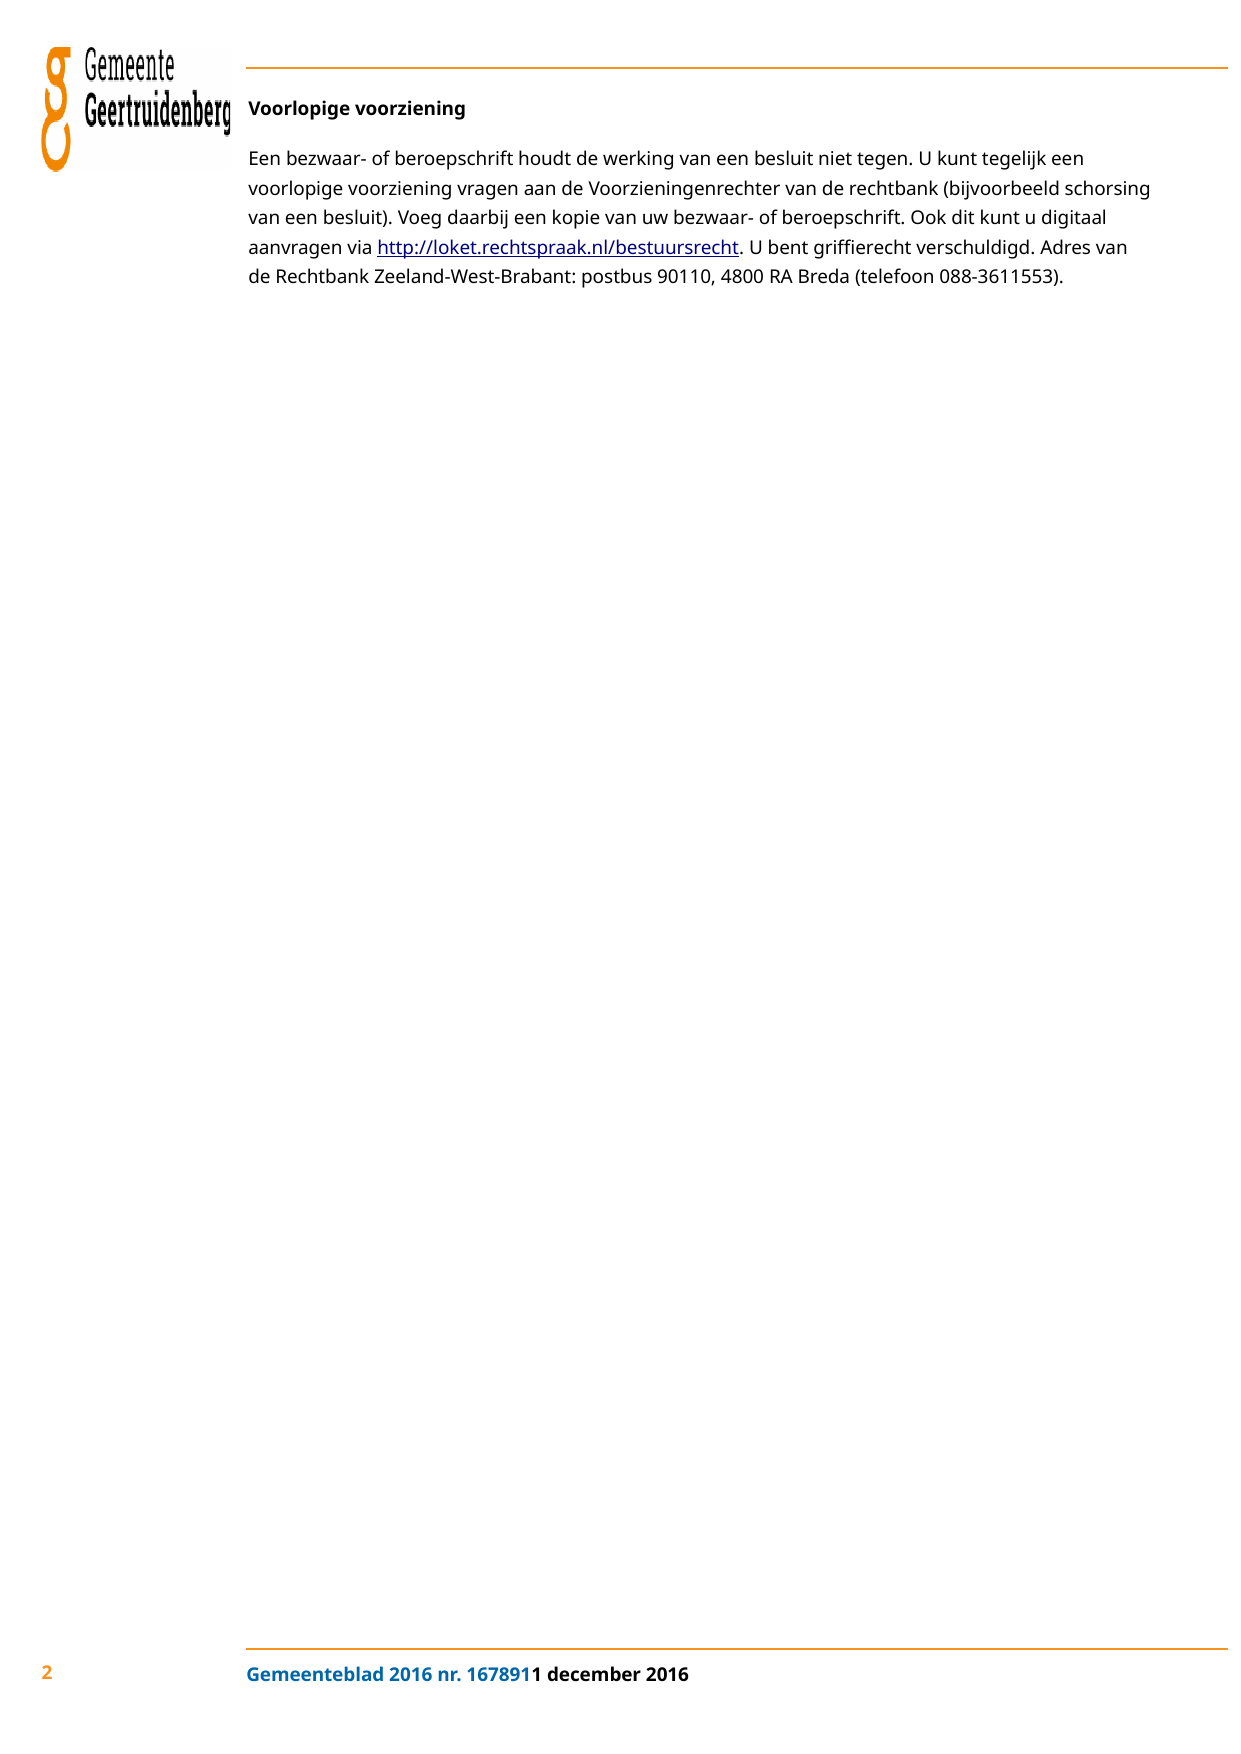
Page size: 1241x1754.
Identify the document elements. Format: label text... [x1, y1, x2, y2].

text Een bezwaar- of beroepschrift houdt de werking van een besluit niet tegen. U kunt tegelijk een voorlopige voorziening vragen aan de Voorzieningenrechter van de rechtbank (bijvoorbeeld schorsing van een besluit). Voeg daarbij een kopie van uw bezwaar- of beroepschrift. Ook dit kunt u digitaal aanvragen via http://loket.rechtspraak.nl/bestuursrecht. U bent griffierecht verschuldigd. Adres van de Rechtbank Zeeland-West-Brabant: postbus 90110, 4800 RA Breda (telefoon 088-3611553). [248, 145, 1152, 289]
text Voorlopige voorziening [248, 95, 1152, 121]
picture [41, 47, 231, 172]
